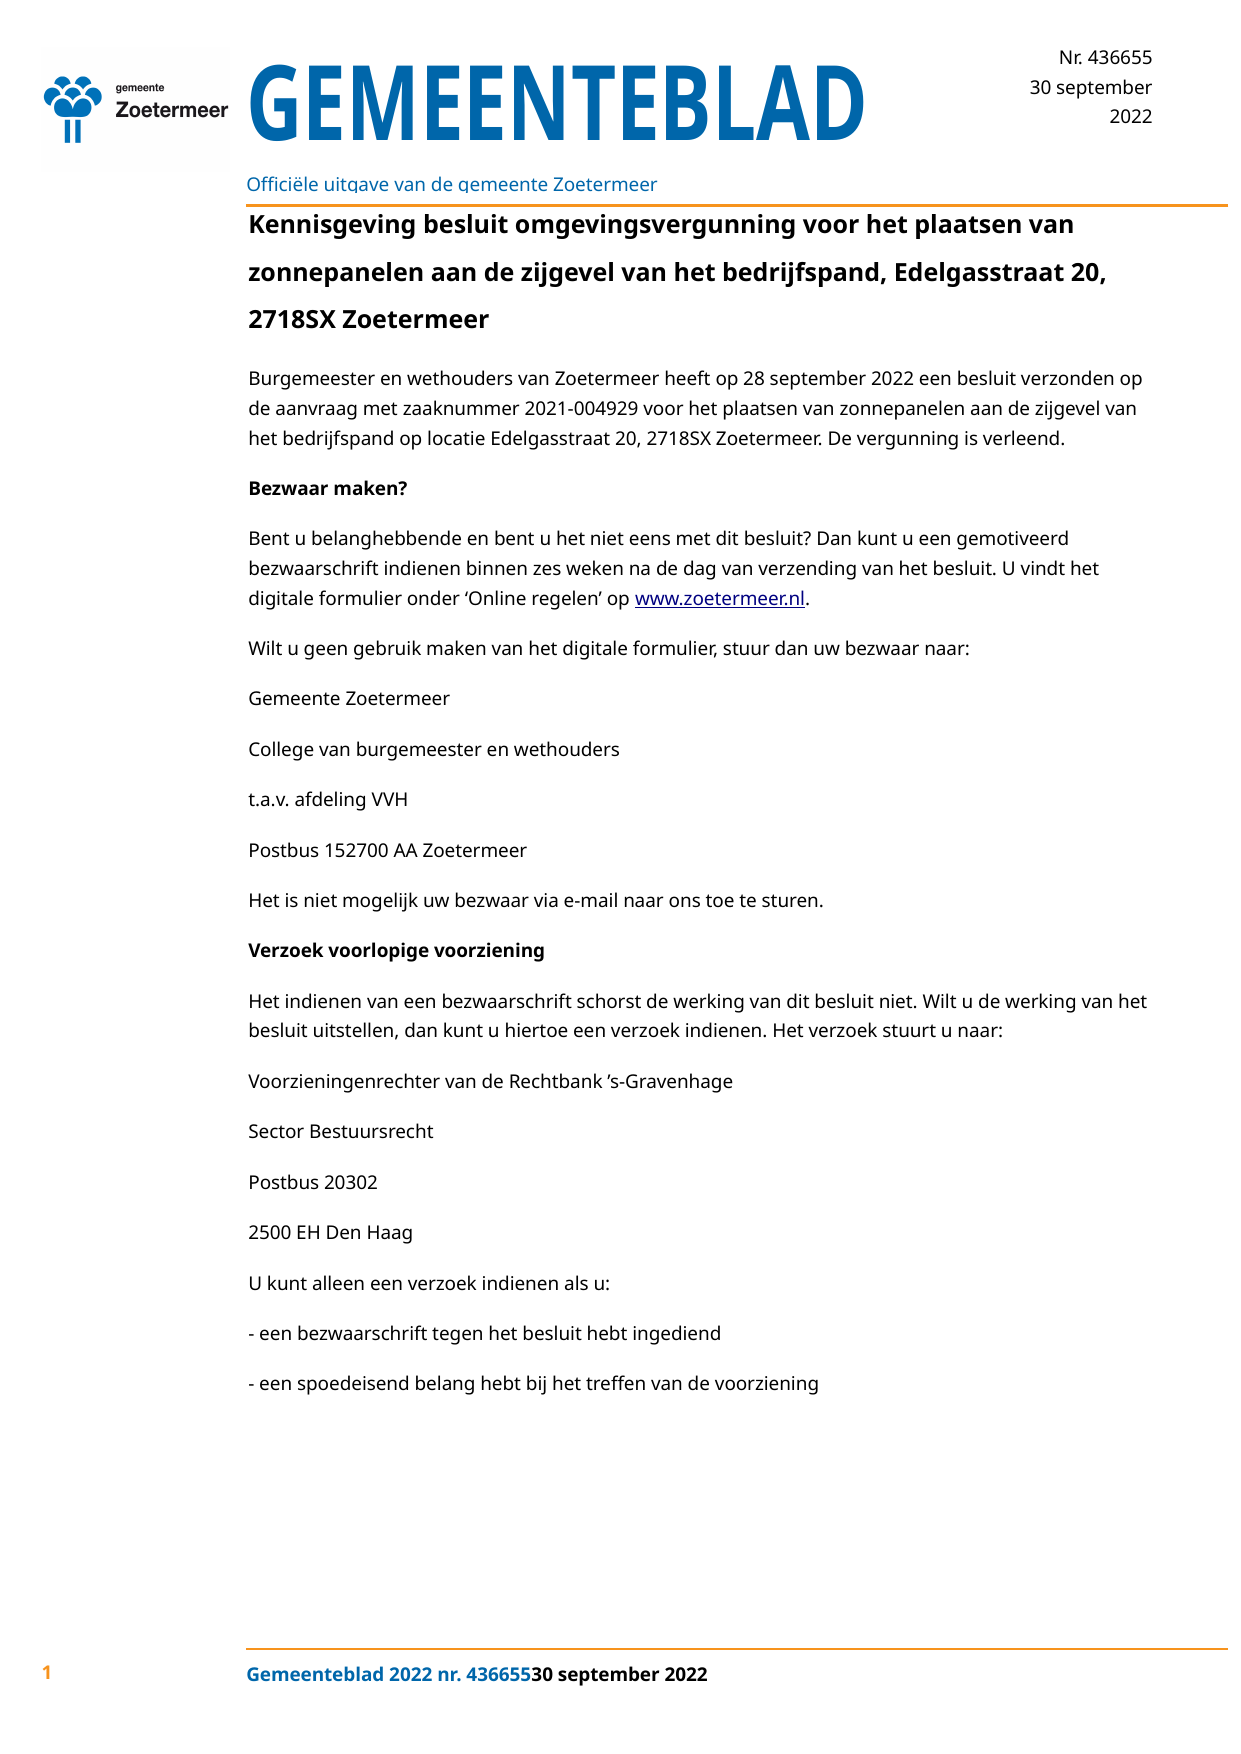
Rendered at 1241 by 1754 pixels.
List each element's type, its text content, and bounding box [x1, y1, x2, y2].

text Gemeente Zoetermeer [248, 686, 1152, 711]
text Postbus 20302 [248, 1169, 1152, 1194]
text Bezwaar maken? [248, 475, 1152, 501]
text 2500 EH Den Haag [248, 1219, 1152, 1245]
text Voorzieningenrechter van de Rechtbank ’s-Gravenhage [248, 1068, 1152, 1094]
text Sector Bestuursrecht [248, 1118, 1152, 1144]
text - een bezwaarschrift tegen het besluit hebt ingediend [248, 1320, 1152, 1346]
text Wilt u geen gebruik maken van het digitale formulier, stuur dan uw bezwaar naar: [248, 635, 1152, 661]
text Bent u belanghebbende en bent u het niet eens met dit besluit? Dan kunt u een gemotiveerd bezwaarschrift indienen binnen zes weken na de dag van verzending van het besluit. U vindt het digitale formulier onder ‘Online regelen’ op www.zoetermeer.nl. [248, 526, 1152, 610]
text Het indienen van een bezwaarschrift schorst de werking van dit besluit niet. Wilt u de werking van het besluit uitstellen, dan kunt u hiertoe een verzoek indienen. Het verzoek stuurt u naar: [248, 988, 1152, 1043]
text Kennisgeving besluit omgevingsvergunning voor het plaatsen van zonnepanelen aan de zijgevel van het bedrijfspand, Edelgasstraat 20, 2718SX Zoetermeer [248, 207, 1152, 336]
text Postbus 152700 AA Zoetermeer [248, 837, 1152, 862]
picture [41, 47, 231, 172]
text t.a.v. afdeling VVH [248, 786, 1152, 812]
text Verzoek voorlopige voorziening [248, 938, 1152, 963]
text College van burgemeester en wethouders [248, 736, 1152, 762]
text Burgemeester en wethouders van Zoetermeer heeft op 28 september 2022 een besluit verzonden op de aanvraag met zaaknummer 2021-004929 voor het plaatsen van zonnepanelen aan de zijgevel van het bedrijfspand op locatie Edelgasstraat 20, 2718SX Zoetermeer. De vergunning is verleend. [248, 366, 1152, 450]
text - een spoedeisend belang hebt bij het treffen van de voorziening [248, 1371, 1152, 1396]
text U kunt alleen een verzoek indienen als u: [248, 1270, 1152, 1295]
text Het is niet mogelijk uw bezwaar via e-mail naar ons toe te sturen. [248, 887, 1152, 913]
